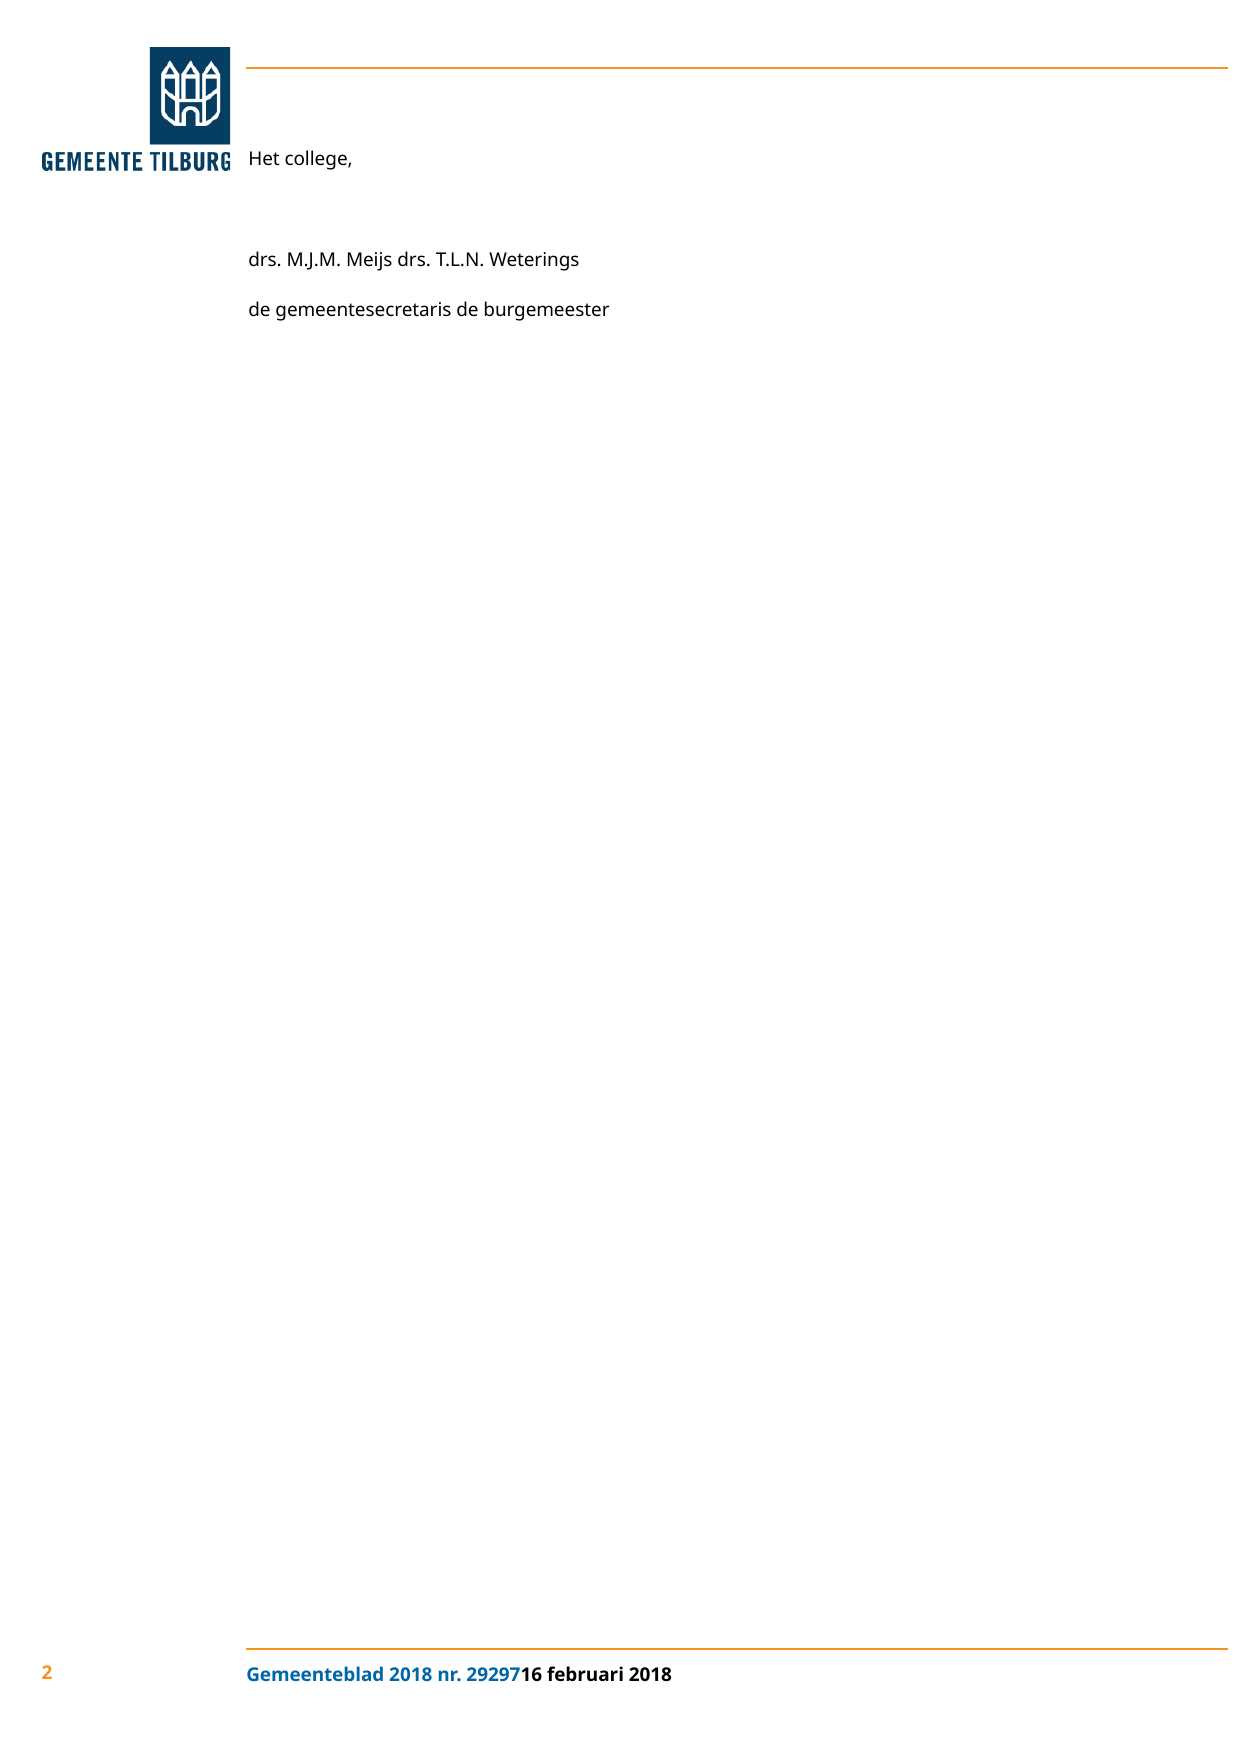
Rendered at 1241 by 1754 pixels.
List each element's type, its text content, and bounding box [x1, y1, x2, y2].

text drs. M.J.M. Meijs drs. T.L.N. Weterings [248, 246, 1152, 272]
text Het college, [248, 145, 1152, 171]
text de gemeentesecretaris de burgemeester [248, 296, 1152, 322]
picture [41, 47, 231, 172]
